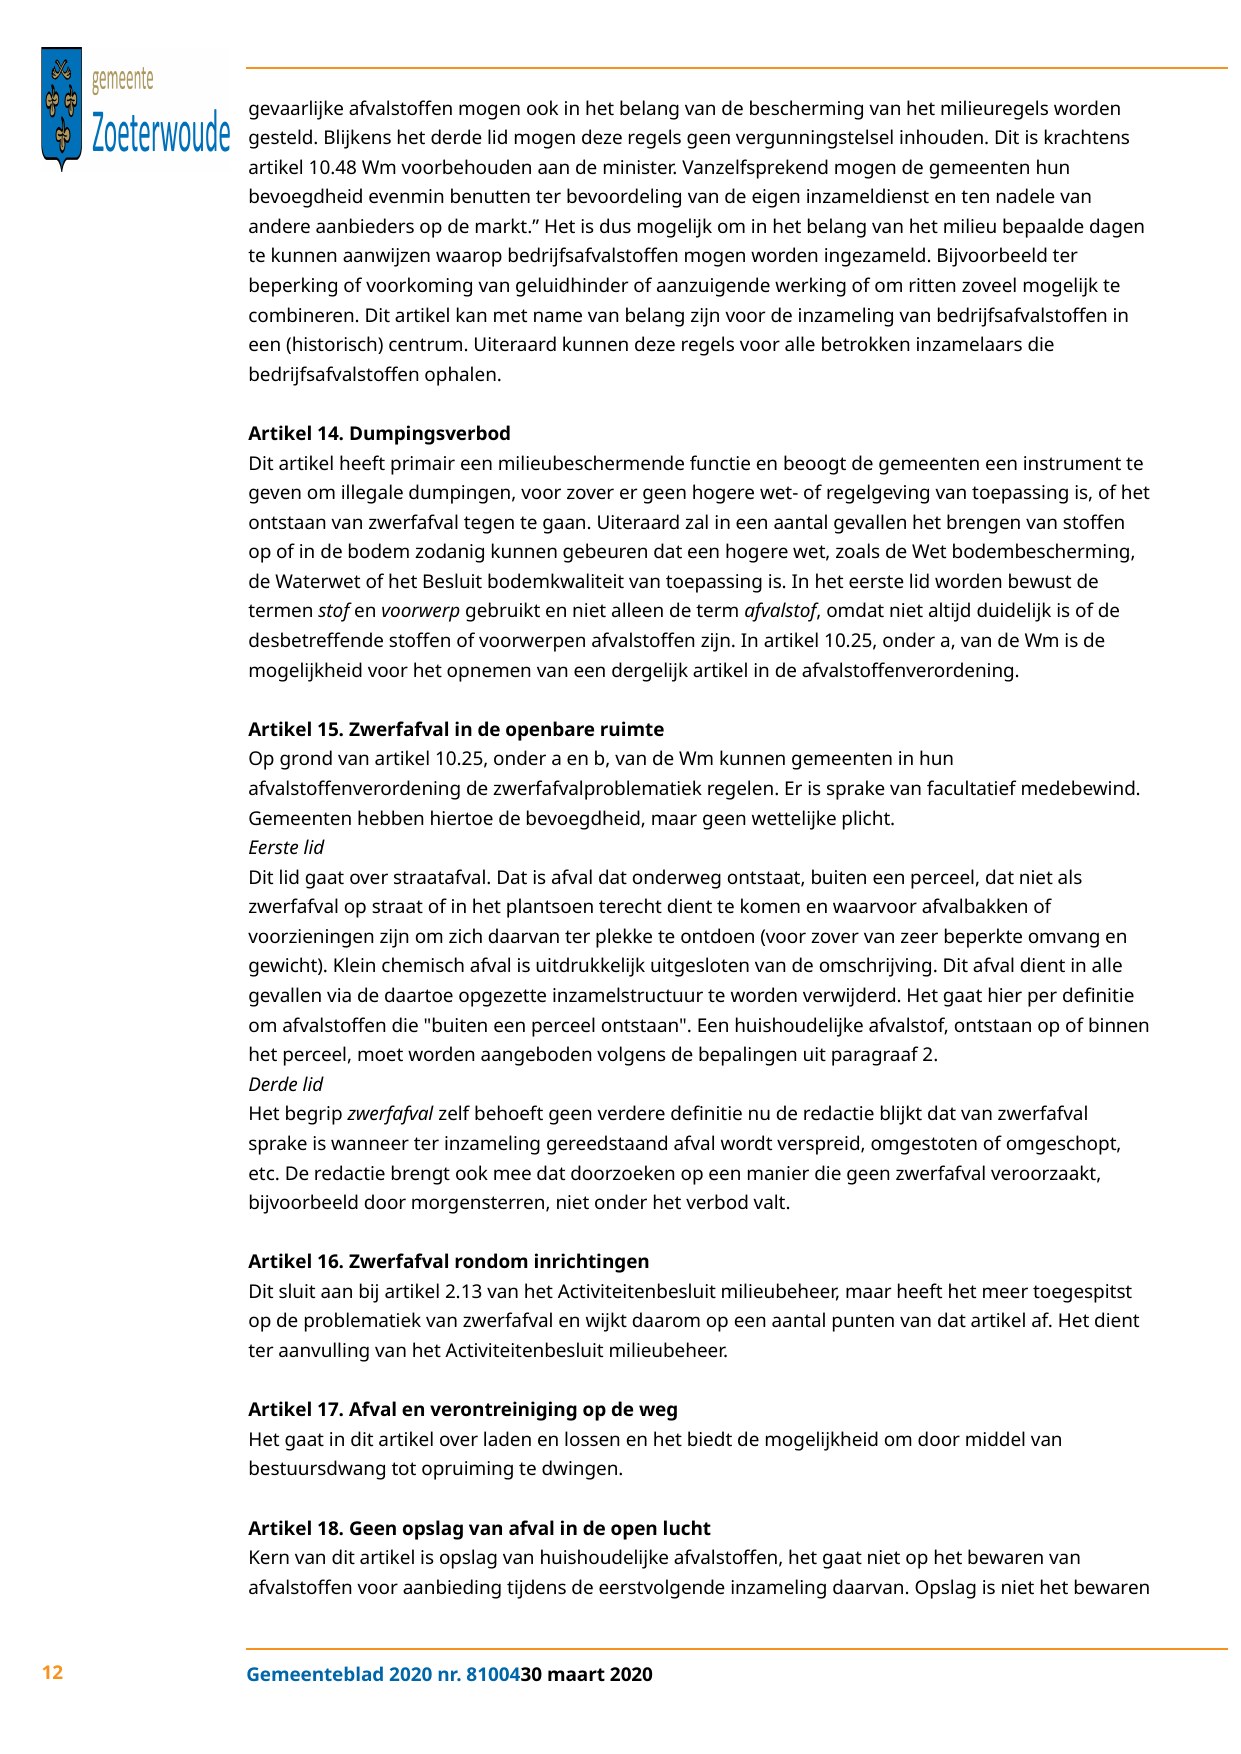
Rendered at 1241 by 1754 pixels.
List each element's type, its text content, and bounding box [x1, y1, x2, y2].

text Dit lid gaat over straatafval. Dat is afval dat onderweg ontstaat, buiten een perceel, dat niet als zwerfafval op straat of in het plantsoen terecht dient te komen en waarvoor afvalbakken of voorzieningen zijn om zich daarvan ter plekke te ontdoen (voor zover van zeer beperkte omvang en gewicht). Klein chemisch afval is uitdrukkelijk uitgesloten van de omschrijving. Dit afval dient in alle gevallen via de daartoe opgezette inzamelstructuur te worden verwijderd. Het gaat hier per definitie om afvalstoffen die "buiten een perceel ontstaan". Een huishoudelijke afvalstof, ontstaan op of binnen het perceel, moet worden aangeboden volgens de bepalingen uit paragraaf 2. [248, 864, 1152, 1067]
text Op grond van artikel 10.25, onder a en b, van de Wm kunnen gemeenten in hun afvalstoffenverordening de zwerfafvalproblematiek regelen. Er is sprake van facultatief medebewind. Gemeenten hebben hiertoe de bevoegdheid, maar geen wettelijke plicht. [248, 746, 1152, 831]
text Het begrip zwerfafval zelf behoeft geen verdere definitie nu de redactie blijkt dat van zwerfafval sprake is wanneer ter inzameling gereedstaand afval wordt verspreid, omgestoten of omgeschopt, etc. De redactie brengt ook mee dat doorzoeken op een manier die geen zwerfafval veroorzaakt, bijvoorbeeld door morgensterren, niet onder het verbod valt. [248, 1101, 1152, 1215]
text Artikel 15. Zwerfafval in de openbare ruimte [248, 716, 1152, 742]
text Eerste lid [248, 834, 1152, 860]
text Artikel 18. Geen opslag van afval in de open lucht [248, 1515, 1152, 1541]
text gevaarlijke afvalstoffen mogen ook in het belang van de bescherming van het milieuregels worden gesteld. Blijkens het derde lid mogen deze regels geen vergunningstelsel inhouden. Dit is krachtens artikel 10.48 Wm voorbehouden aan de minister. Vanzelfsprekend mogen de gemeenten hun bevoegdheid evenmin benutten ter bevoordeling van de eigen inzameldienst en ten nadele van andere aanbieders op de markt.” Het is dus mogelijk om in het belang van het milieu bepaalde dagen te kunnen aanwijzen waarop bedrijfsafvalstoffen mogen worden ingezameld. Bijvoorbeeld ter beperking of voorkoming van geluidhinder of aanzuigende werking of om ritten zoveel mogelijk te combineren. Dit artikel kan met name van belang zijn voor de inzameling van bedrijfsafvalstoffen in een (historisch) centrum. Uiteraard kunnen deze regels voor alle betrokken inzamelaars die bedrijfsafvalstoffen ophalen. [248, 95, 1152, 387]
text Artikel 14. Dumpingsverbod [248, 420, 1152, 446]
text Kern van dit artikel is opslag van huishoudelijke afvalstoffen, het gaat niet op het bewaren van afvalstoffen voor aanbieding tijdens de eerstvolgende inzameling daarvan. Opslag is niet het bewaren [248, 1544, 1152, 1600]
picture [41, 47, 231, 172]
text Artikel 17. Afval en verontreiniging op de weg [248, 1396, 1152, 1422]
text Dit sluit aan bij artikel 2.13 van het Activiteitenbesluit milieubeheer, maar heeft het meer toegespitst op de problematiek van zwerfafval en wijkt daarom op een aantal punten van dat artikel af. Het dient ter aanvulling van het Activiteitenbesluit milieubeheer. [248, 1278, 1152, 1363]
text Dit artikel heeft primair een milieubeschermende functie en beoogt de gemeenten een instrument te geven om illegale dumpingen, voor zover er geen hogere wet- of regelgeving van toepassing is, of het ontstaan van zwerfafval tegen te gaan. Uiteraard zal in een aantal gevallen het brengen van stoffen op of in de bodem zodanig kunnen gebeuren dat een hogere wet, zoals de Wet bodembescherming, de Waterwet of het Besluit bodemkwaliteit van toepassing is. In het eerste lid worden bewust de termen stof en voorwerp gebruikt en niet alleen de term afvalstof, omdat niet altijd duidelijk is of de desbetreffende stoffen of voorwerpen afvalstoffen zijn. In artikel 10.25, onder a, van de Wm is de mogelijkheid voor het opnemen van een dergelijk artikel in de afvalstoffenverordening. [248, 450, 1152, 683]
text Derde lid [248, 1071, 1152, 1097]
text Artikel 16. Zwerfafval rondom inrichtingen [248, 1248, 1152, 1274]
text Het gaat in dit artikel over laden en lossen en het biedt de mogelijkheid om door middel van bestuursdwang tot opruiming te dwingen. [248, 1426, 1152, 1481]
